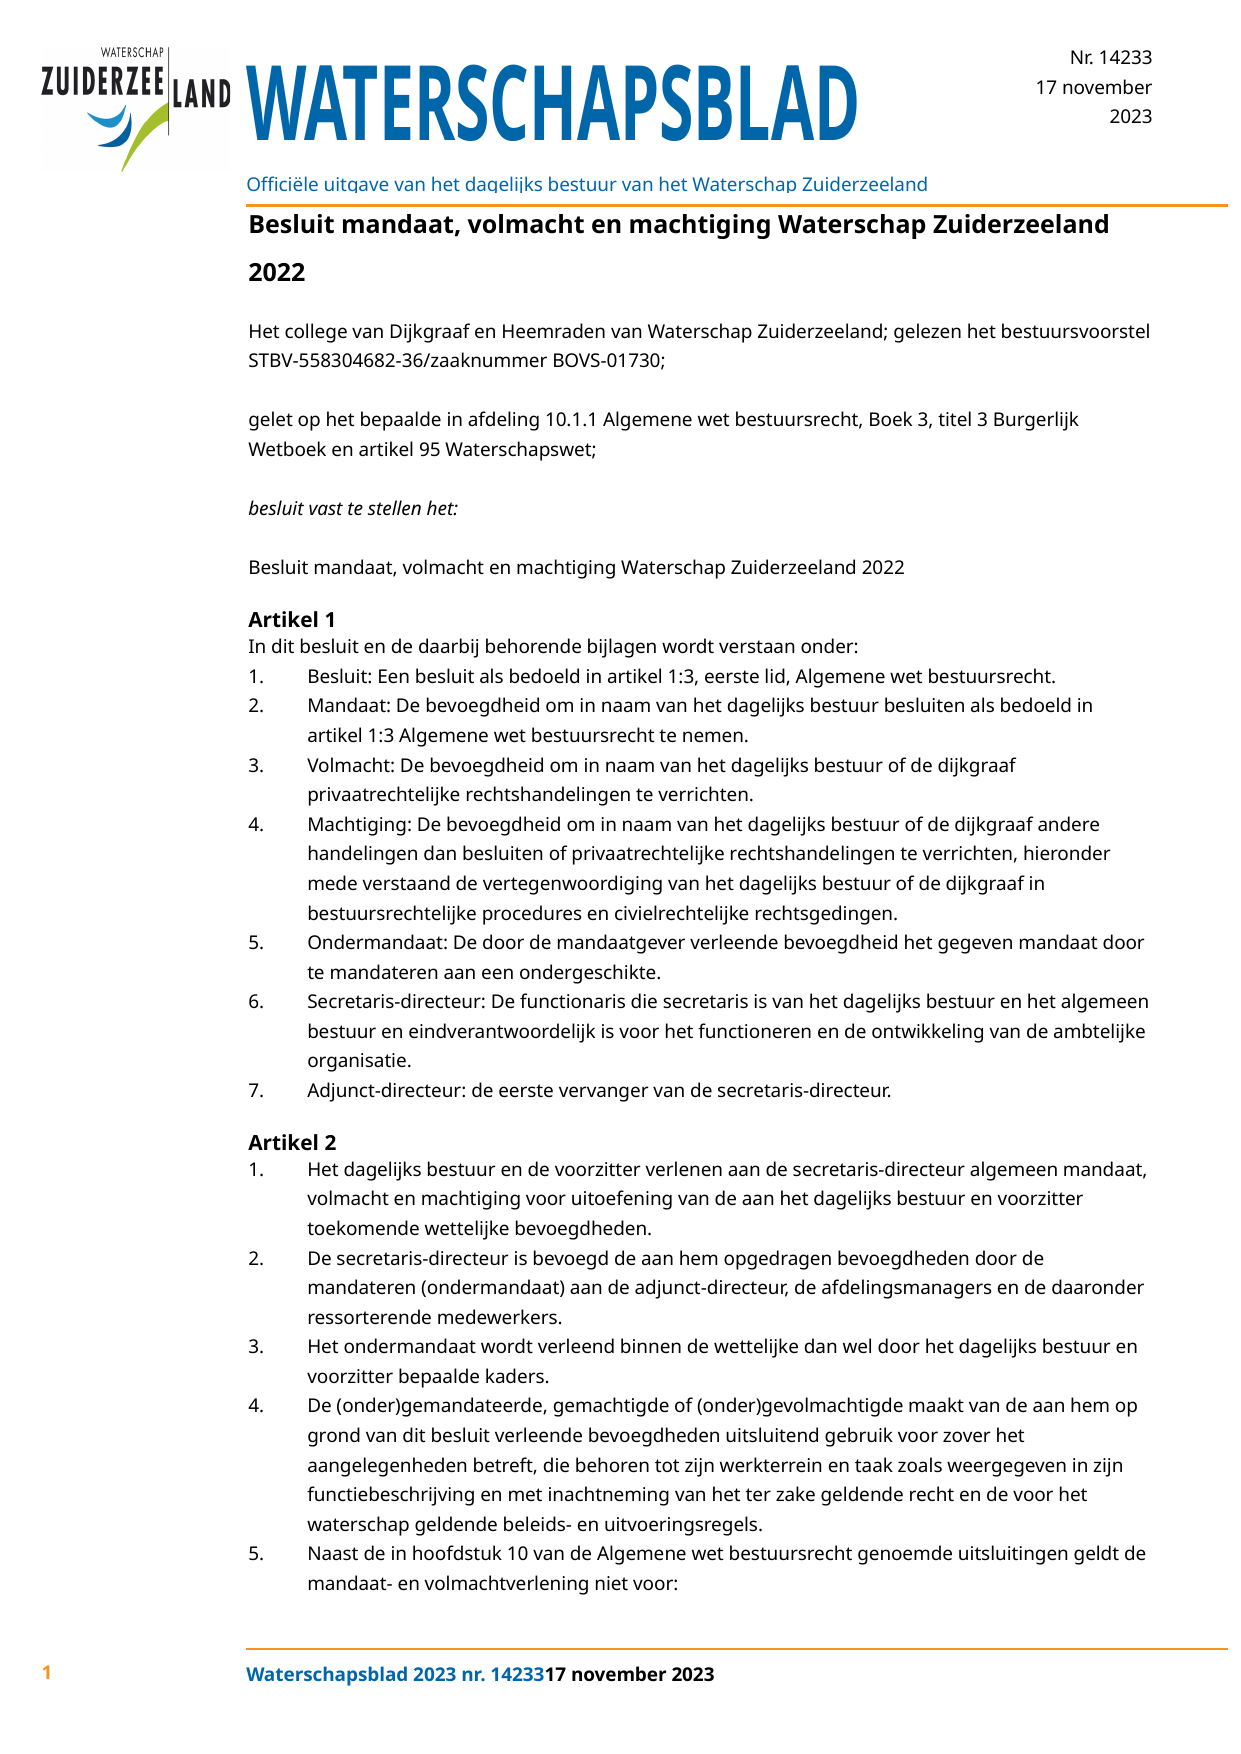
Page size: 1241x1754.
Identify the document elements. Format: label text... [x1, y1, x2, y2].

text Artikel 2 [248, 1128, 1152, 1156]
list Machtiging: De bevoegdheid om in naam van het dagelijks bestuur of de dijkgraaf andere handelingen dan besluiten of privaatrechtelijke rechtshandelingen te verrichten, hieronder mede verstaand de vertegenwoordiging van het dagelijks bestuur of de dijkgraaf in bestuursrechtelijke procedures en civielrechtelijke rechtsgedingen. [248, 811, 1152, 925]
text Artikel 1 [248, 605, 1152, 633]
list Volmacht: De bevoegdheid om in naam van het dagelijks bestuur of de dijkgraaf privaatrechtelijke rechtshandelingen te verrichten. [248, 752, 1152, 807]
text gelet op het bepaalde in afdeling 10.1.1 Algemene wet bestuursrecht, Boek 3, titel 3 Burgerlijk Wetboek en artikel 95 Waterschapswet; [248, 407, 1152, 462]
list Secretaris-directeur: De functionaris die secretaris is van het dagelijks bestuur en het algemeen bestuur en eindverantwoordelijk is voor het functioneren en de ontwikkeling van de ambtelijke organisatie. [248, 988, 1152, 1073]
list Besluit: Een besluit als bedoeld in artikel 1:3, eerste lid, Algemene wet bestuursrecht. [248, 663, 1152, 689]
list Mandaat: De bevoegdheid om in naam van het dagelijks bestuur besluiten als bedoeld in artikel 1:3 Algemene wet bestuursrecht te nemen. [248, 693, 1152, 748]
text In dit besluit en de daarbij behorende bijlagen wordt verstaan onder: [248, 633, 1152, 659]
text Besluit mandaat, volmacht en machtiging Waterschap Zuiderzeeland 2022 [248, 207, 1152, 288]
list Het dagelijks bestuur en de voorzitter verlenen aan de secretaris-directeur algemeen mandaat, volmacht en machtiging voor uitoefening van de aan het dagelijks bestuur en voorzitter toekomende wettelijke bevoegdheden. [248, 1156, 1152, 1241]
list Ondermandaat: De door de mandaatgever verleende bevoegdheid het gegeven mandaat door te mandateren aan een ondergeschikte. [248, 929, 1152, 984]
list De (onder)gemandateerde, gemachtigde of (onder)gevolmachtigde maakt van de aan hem op grond van dit besluit verleende bevoegdheden uitsluitend gebruik voor zover het aangelegenheden betreft, die behoren tot zijn werkterrein en taak zoals weergegeven in zijn functiebeschrijving en met inachtneming van het ter zake geldende recht en de voor het waterschap geldende beleids- en uitvoeringsregels. [248, 1393, 1152, 1537]
list De secretaris-directeur is bevoegd de aan hem opgedragen bevoegdheden door de mandateren (ondermandaat) aan de adjunct-directeur, de afdelingsmanagers en de daaronder ressorterende medewerkers. [248, 1245, 1152, 1330]
list Het ondermandaat wordt verleend binnen de wettelijke dan wel door het dagelijks bestuur en voorzitter bepaalde kaders. [248, 1333, 1152, 1389]
list Naast de in hoofdstuk 10 van de Algemene wet bestuursrecht genoemde uitsluitingen geldt de mandaat- en volmachtverlening niet voor: [248, 1541, 1152, 1596]
text Besluit mandaat, volmacht en machtiging Waterschap Zuiderzeeland 2022 [248, 554, 1152, 580]
list Adjunct-directeur: de eerste vervanger van de secretaris-directeur. [248, 1077, 1152, 1103]
text besluit vast te stellen het: [248, 495, 1152, 521]
picture [41, 47, 231, 172]
text Het college van Dijkgraaf en Heemraden van Waterschap Zuiderzeeland; gelezen het bestuursvoorstel STBV-558304682-36/zaaknummer BOVS-01730; [248, 318, 1152, 373]
